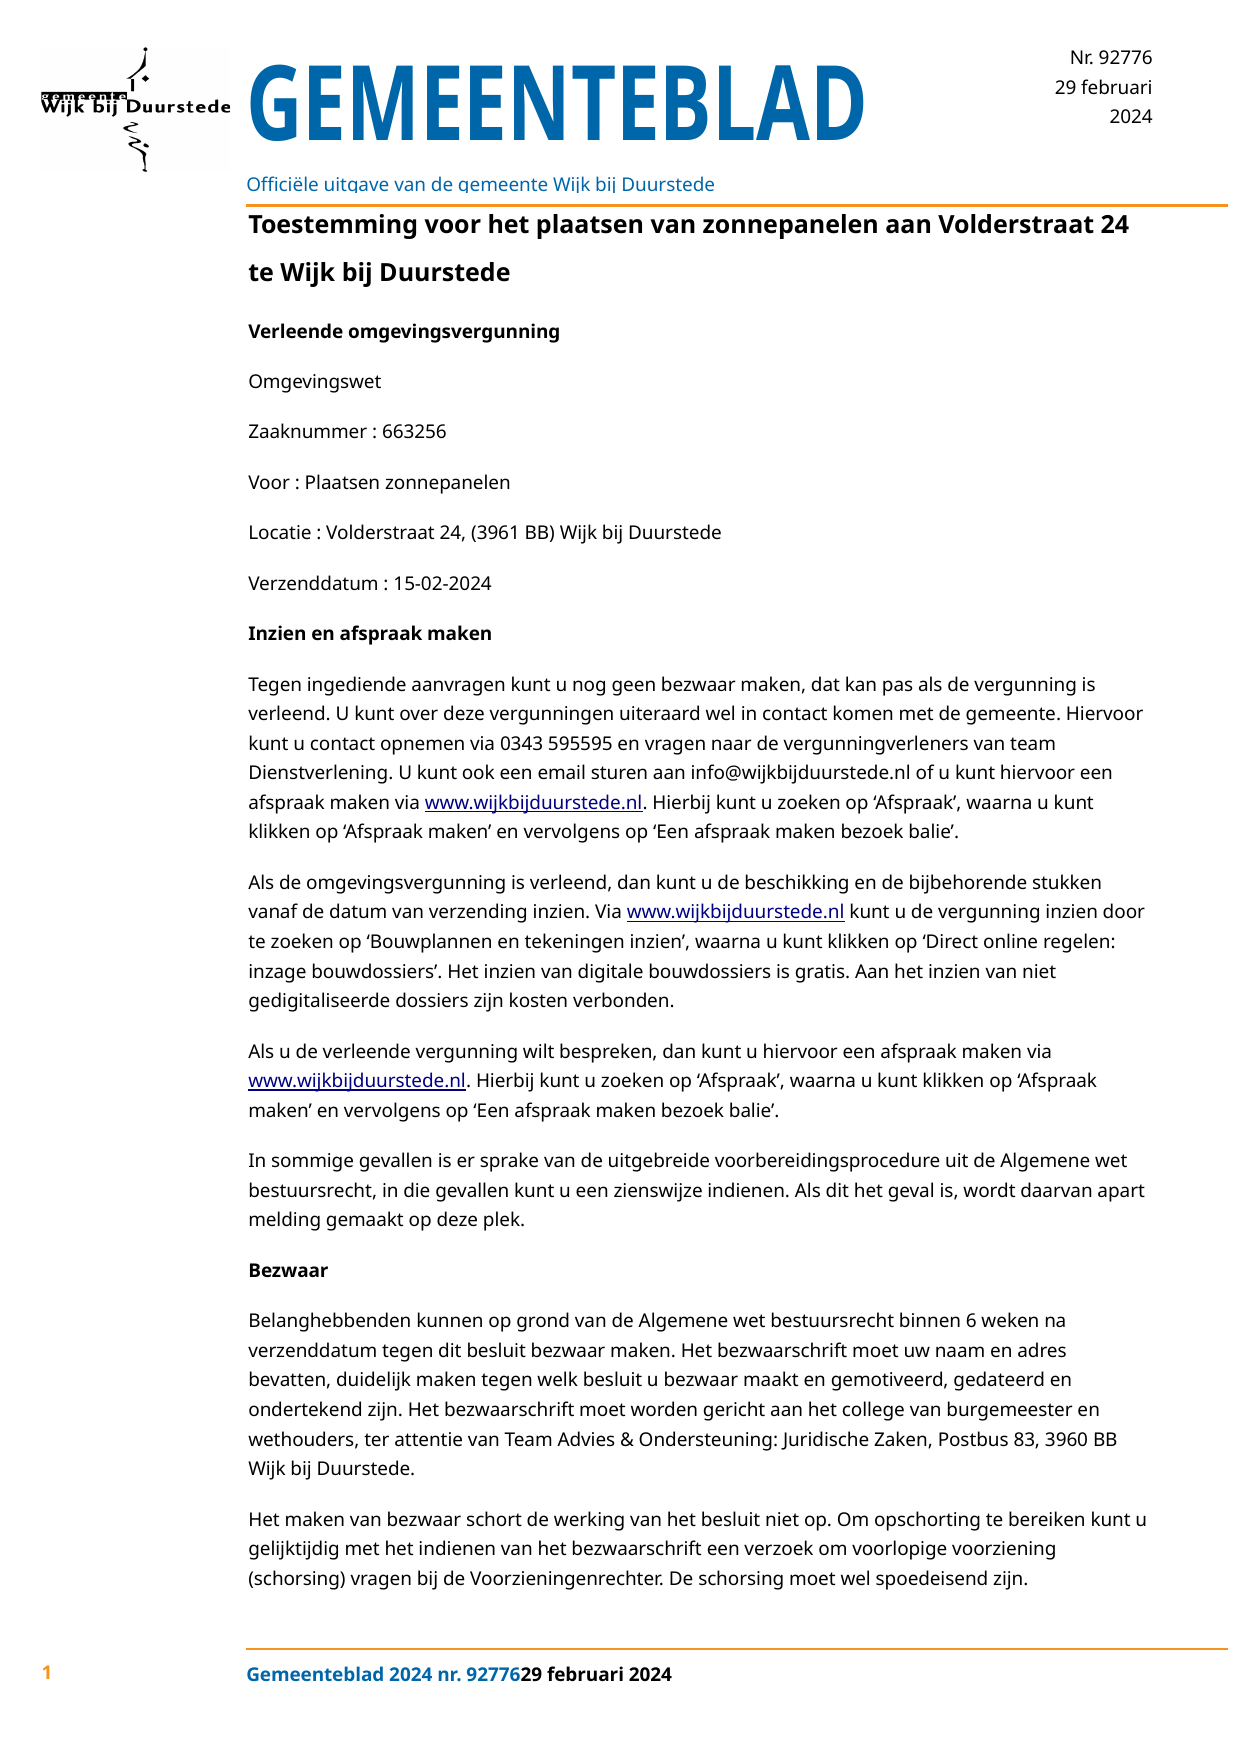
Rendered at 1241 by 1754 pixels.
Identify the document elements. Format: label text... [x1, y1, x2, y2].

text Als de omgevingsvergunning is verleend, dan kunt u de beschikking en de bijbehorende stukken vanaf de datum van verzending inzien. Via www.wijkbijduurstede.nl kunt u de vergunning inzien door te zoeken op ‘Bouwplannen en tekeningen inzien’, waarna u kunt klikken op ‘Direct online regelen: inzage bouwdossiers’. Het inzien van digitale bouwdossiers is gratis. Aan het inzien van niet gedigitaliseerde dossiers zijn kosten verbonden. [248, 869, 1152, 1013]
text Belanghebbenden kunnen op grond van de Algemene wet bestuursrecht binnen 6 weken na verzenddatum tegen dit besluit bezwaar maken. Het bezwaarschrift moet uw naam en adres bevatten, duidelijk maken tegen welk besluit u bezwaar maakt en gemotiveerd, gedateerd en ondertekend zijn. Het bezwaarschrift moet worden gericht aan het college van burgemeester en wethouders, ter attentie van Team Advies & Ondersteuning: Juridische Zaken, Postbus 83, 3960 BB Wijk bij Duurstede. [248, 1307, 1152, 1481]
text Verleende omgevingsvergunning [248, 318, 1152, 344]
text Voor : Plaatsen zonnepanelen [248, 469, 1152, 495]
text Verzenddatum : 15-02-2024 [248, 570, 1152, 596]
text Locatie : Volderstraat 24, (3961 BB) Wijk bij Duurstede [248, 519, 1152, 545]
text Zaaknummer : 663256 [248, 419, 1152, 444]
text Bezwaar [248, 1257, 1152, 1283]
text Als u de verleende vergunning wilt bespreken, dan kunt u hiervoor een afspraak maken via www.wijkbijduurstede.nl. Hierbij kunt u zoeken op ‘Afspraak’, waarna u kunt klikken op ‘Afspraak maken’ en vervolgens op ‘Een afspraak maken bezoek balie’. [248, 1038, 1152, 1123]
text Toestemming voor het plaatsen van zonnepanelen aan Volderstraat 24 te Wijk bij Duurstede [248, 207, 1152, 288]
text Omgevingswet [248, 368, 1152, 394]
picture [41, 47, 231, 172]
text Inzien en afspraak maken [248, 620, 1152, 646]
text In sommige gevallen is er sprake van de uitgebreide voorbereidingsprocedure uit de Algemene wet bestuursrecht, in die gevallen kunt u een zienswijze indienen. Als dit het geval is, wordt daarvan apart melding gemaakt op deze plek. [248, 1147, 1152, 1232]
text Het maken van bezwaar schort de werking van het besluit niet op. Om opschorting te bereiken kunt u gelijktijdig met het indienen van het bezwaarschrift een verzoek om voorlopige voorziening (schorsing) vragen bij de Voorzieningenrechter. De schorsing moet wel spoedeisend zijn. [248, 1506, 1152, 1591]
text Tegen ingediende aanvragen kunt u nog geen bezwaar maken, dat kan pas als de vergunning is verleend. U kunt over deze vergunningen uiteraard wel in contact komen met de gemeente. Hiervoor kunt u contact opnemen via 0343 595595 en vragen naar de vergunningverleners van team Dienstverlening. U kunt ook een email sturen aan info@wijkbijduurstede.nl of u kunt hiervoor een afspraak maken via www.wijkbijduurstede.nl. Hierbij kunt u zoeken op ‘Afspraak’, waarna u kunt klikken op ‘Afspraak maken’ en vervolgens op ‘Een afspraak maken bezoek balie’. [248, 671, 1152, 844]
